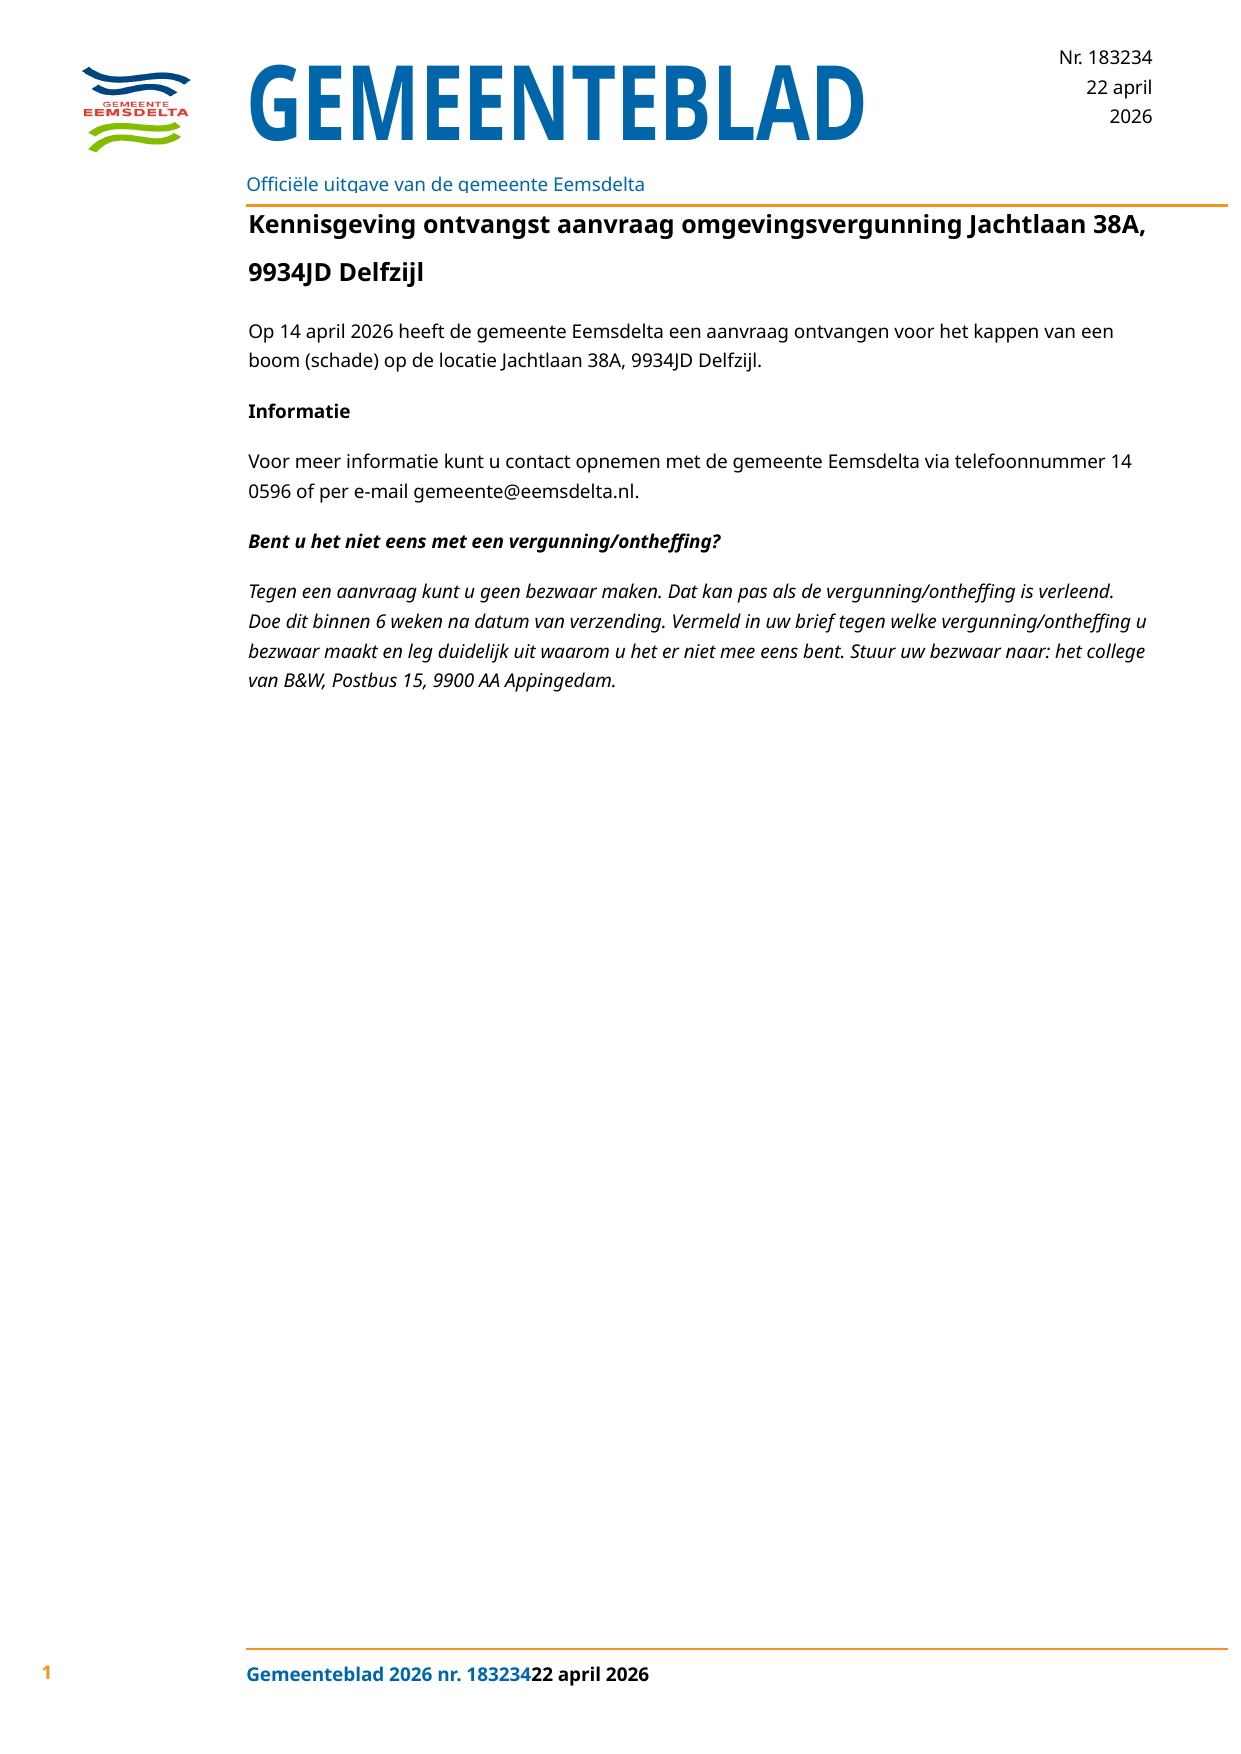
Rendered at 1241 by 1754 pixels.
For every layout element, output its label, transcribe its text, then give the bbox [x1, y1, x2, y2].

text Tegen een aanvraag kunt u geen bezwaar maken. Dat kan pas als de vergunning/ontheffing is verleend. Doe dit binnen 6 weken na datum van verzending. Vermeld in uw brief tegen welke vergunning/ontheffing u bezwaar maakt en leg duidelijk uit waarom u het er niet mee eens bent. Stuur uw bezwaar naar: het college van B&W, Postbus 15, 9900 AA Appingedam. [248, 579, 1152, 693]
text Voor meer informatie kunt u contact opnemen met de gemeente Eemsdelta via telefoonnummer 14 0596 of per e-mail gemeente@eemsdelta.nl. [248, 448, 1152, 504]
text Bent u het niet eens met een vergunning/ontheffing? [248, 528, 1152, 554]
text Informatie [248, 398, 1152, 424]
text Op 14 april 2026 heeft de gemeente Eemsdelta een aanvraag ontvangen voor het kappen van een boom (schade) op de locatie Jachtlaan 38A, 9934JD Delfzijl. [248, 318, 1152, 373]
text Kennisgeving ontvangst aanvraag omgevingsvergunning Jachtlaan 38A, 9934JD Delfzijl [248, 207, 1152, 288]
picture [41, 47, 231, 172]
